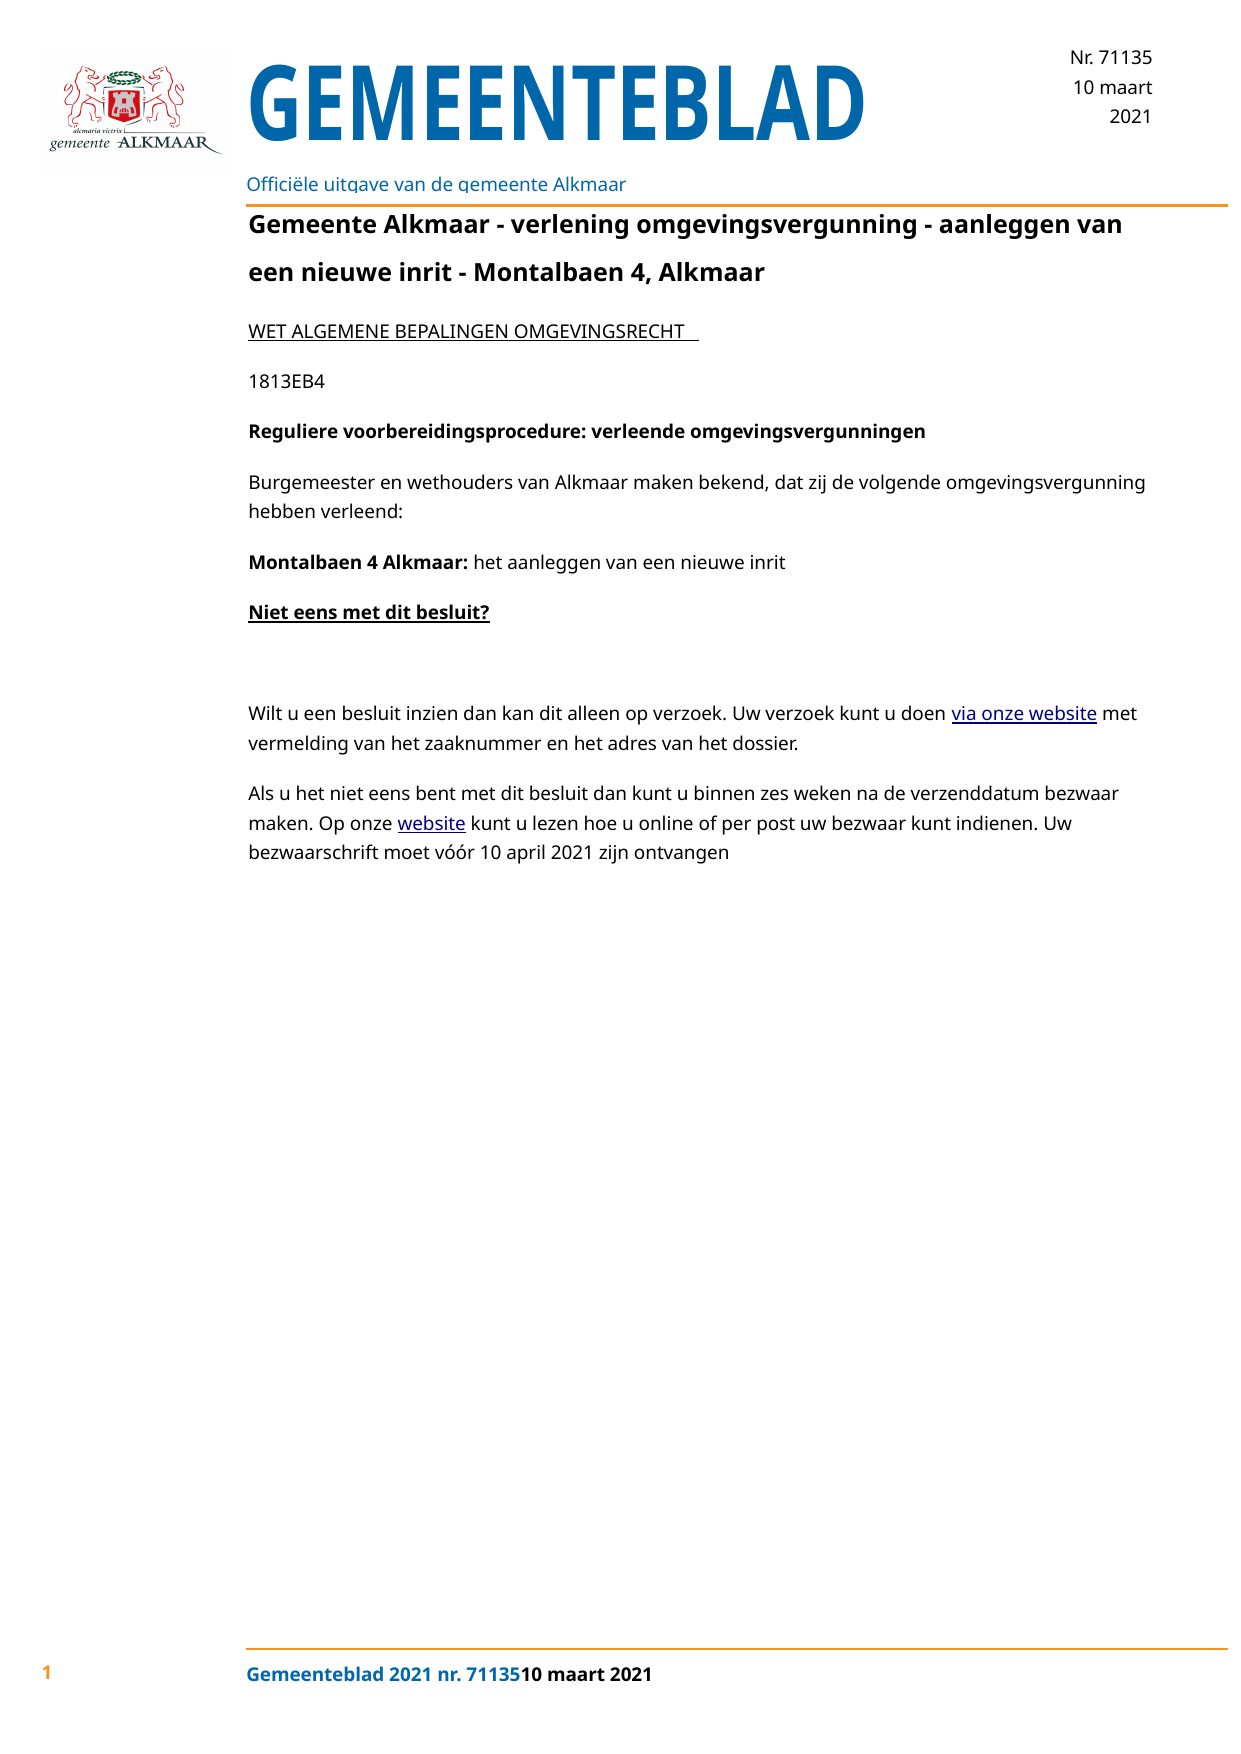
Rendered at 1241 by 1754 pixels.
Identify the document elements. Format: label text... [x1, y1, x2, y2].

text 1813EB4 [248, 368, 1152, 394]
text Wilt u een besluit inzien dan kan dit alleen op verzoek. Uw verzoek kunt u doen via onze website met vermelding van het zaaknummer en het adres van het dossier. [248, 700, 1152, 756]
text Montalbaen 4 Alkmaar: het aanleggen van een nieuwe inrit [248, 549, 1152, 575]
text Gemeente Alkmaar - verlening omgevingsvergunning - aanleggen van een nieuwe inrit - Montalbaen 4, Alkmaar [248, 207, 1152, 288]
text WET ALGEMENE BEPALINGEN OMGEVINGSRECHT [248, 318, 1152, 344]
text Niet eens met dit besluit? [248, 599, 1152, 625]
picture [41, 47, 231, 172]
text Reguliere voorbereidingsprocedure: verleende omgevingsvergunningen [248, 419, 1152, 444]
text Burgemeester en wethouders van Alkmaar maken bekend, dat zij de volgende omgevingsvergunning hebben verleend: [248, 469, 1152, 524]
text Als u het niet eens bent met dit besluit dan kunt u binnen zes weken na de verzenddatum bezwaar maken. Op onze website kunt u lezen hoe u online of per post uw bezwaar kunt indienen. Uw bezwaarschrift moet vóór 10 april 2021 zijn ontvangen [248, 780, 1152, 865]
